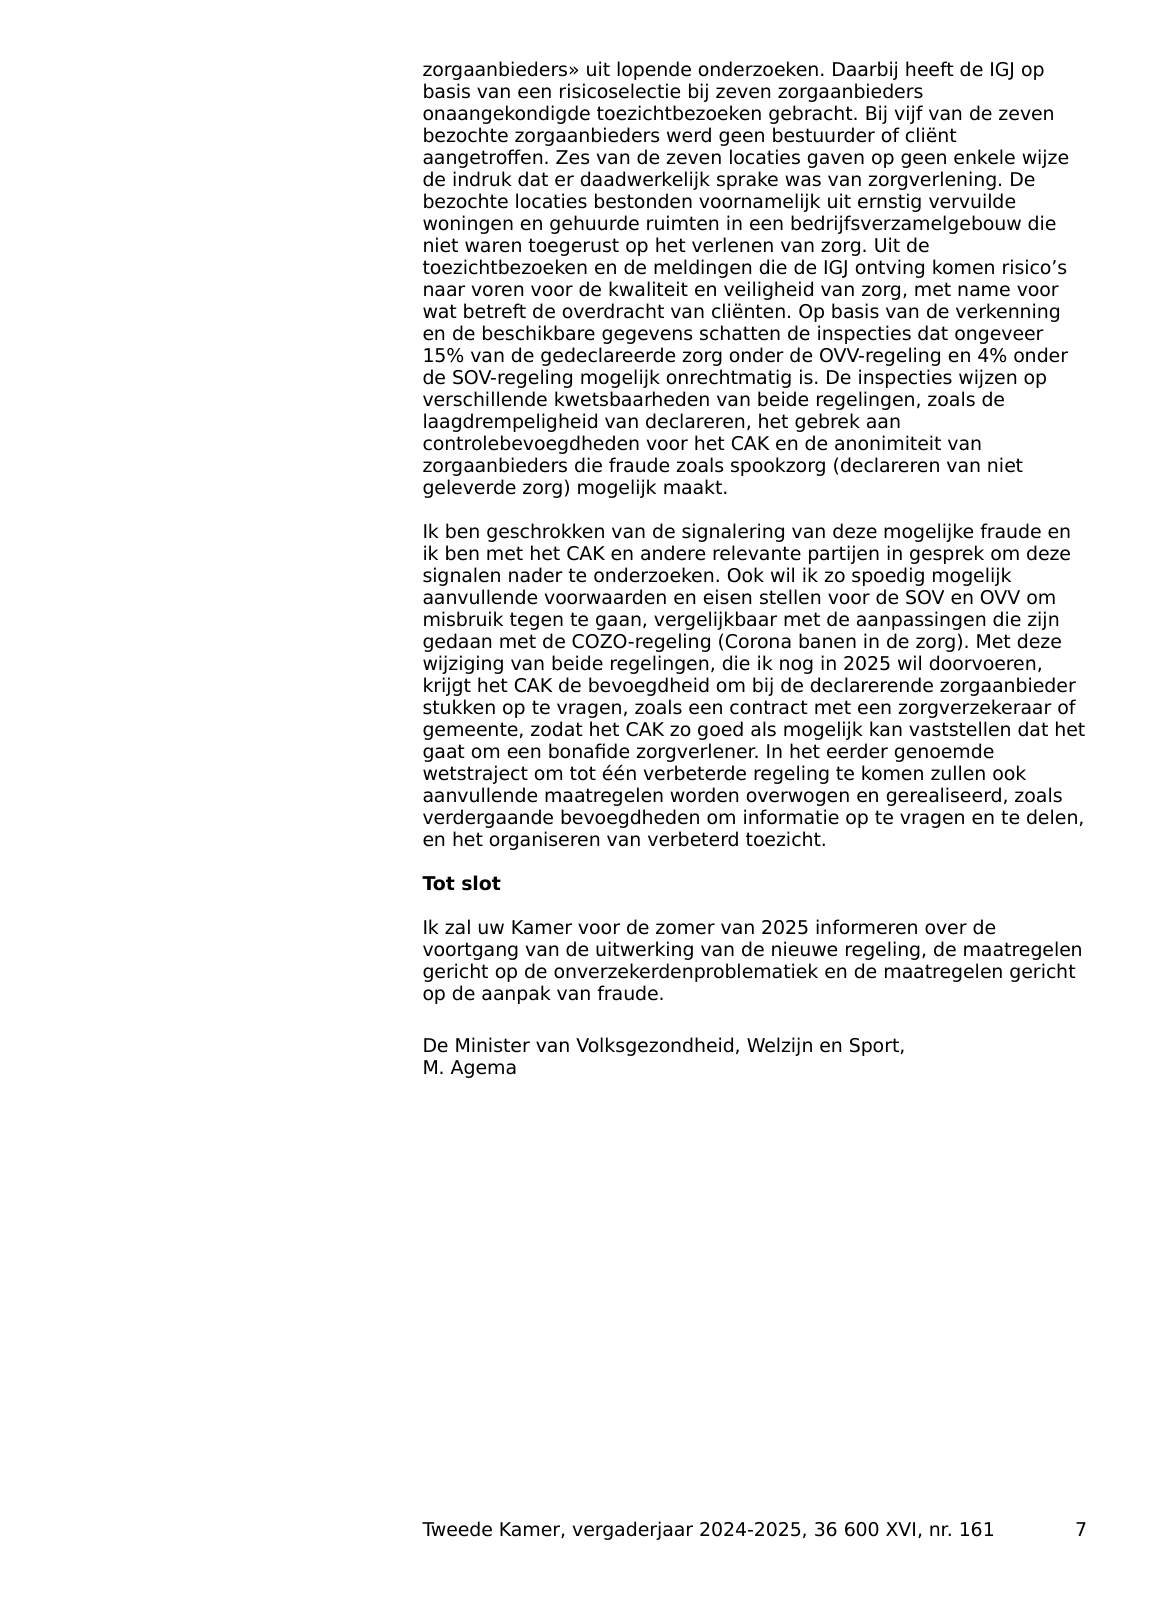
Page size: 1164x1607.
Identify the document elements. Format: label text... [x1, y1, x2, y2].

subtitle Tot slot [422, 873, 1087, 895]
text Ik zal uw Kamer voor de zomer van 2025 informeren over de voortgang van de uitwerking van de nieuwe regeling, de maatregelen gericht op de onverzekerdenproblematiek en de maatregelen gericht op de aanpak van fraude. [422, 917, 1087, 1005]
text Ik ben geschrokken van de signalering van deze mogelijke fraude en ik ben met het CAK en andere relevante partijen in gesprek om deze signalen nader te onderzoeken. Ook wil ik zo spoedig mogelijk aanvullende voorwaarden en eisen stellen voor de SOV en OVV om misbruik tegen te gaan, vergelijkbaar met de aanpassingen die zijn gedaan met de COZO-regeling (Corona banen in de zorg). Met deze wijziging van beide regelingen, die ik nog in 2025 wil doorvoeren, krijgt het CAK de bevoegdheid om bij de declarerende zorgaanbieder stukken op te vragen, zoals een contract met een zorgverzekeraar of gemeente, zodat het CAK zo goed als mogelijk kan vaststellen dat het gaat om een bonafide zorgverlener. In het eerder genoemde wetstraject om tot één verbeterde regeling te komen zullen ook aanvullende maatregelen worden overwogen en gerealiseerd, zoals verdergaande bevoegdheden om informatie op te vragen en te delen, en het organiseren van verbeterd toezicht. [422, 521, 1087, 851]
text De Minister van Volksgezondheid, Welzijn en Sport, M. Agema [422, 1035, 1087, 1079]
text zorgaanbieders» uit lopende onderzoeken. Daarbij heeft de IGJ op basis van een risicoselectie bij zeven zorgaanbieders onaangekondigde toezichtbezoeken gebracht. Bij vijf van de zeven bezochte zorgaanbieders werd geen bestuurder of cliënt aangetroffen. Zes van de zeven locaties gaven op geen enkele wijze de indruk dat er daadwerkelijk sprake was van zorgverlening. De bezochte locaties bestonden voornamelijk uit ernstig vervuilde woningen en gehuurde ruimten in een bedrijfsverzamelgebouw die niet waren toegerust op het verlenen van zorg. Uit de toezichtbezoeken en de meldingen die de IGJ ontving komen risico’s naar voren voor de kwaliteit en veiligheid van zorg, met name voor wat betreft de overdracht van cliënten. Op basis van de verkenning en de beschikbare gegevens schatten de inspecties dat ongeveer 15% van de gedeclareerde zorg onder de OVV-regeling en 4% onder de SOV-regeling mogelijk onrechtmatig is. De inspecties wijzen op verschillende kwetsbaarheden van beide regelingen, zoals de laagdrempeligheid van declareren, het gebrek aan controlebevoegdheden voor het CAK en de anonimiteit van zorgaanbieders die fraude zoals spookzorg (declareren van niet geleverde zorg) mogelijk maakt. [422, 59, 1087, 499]
